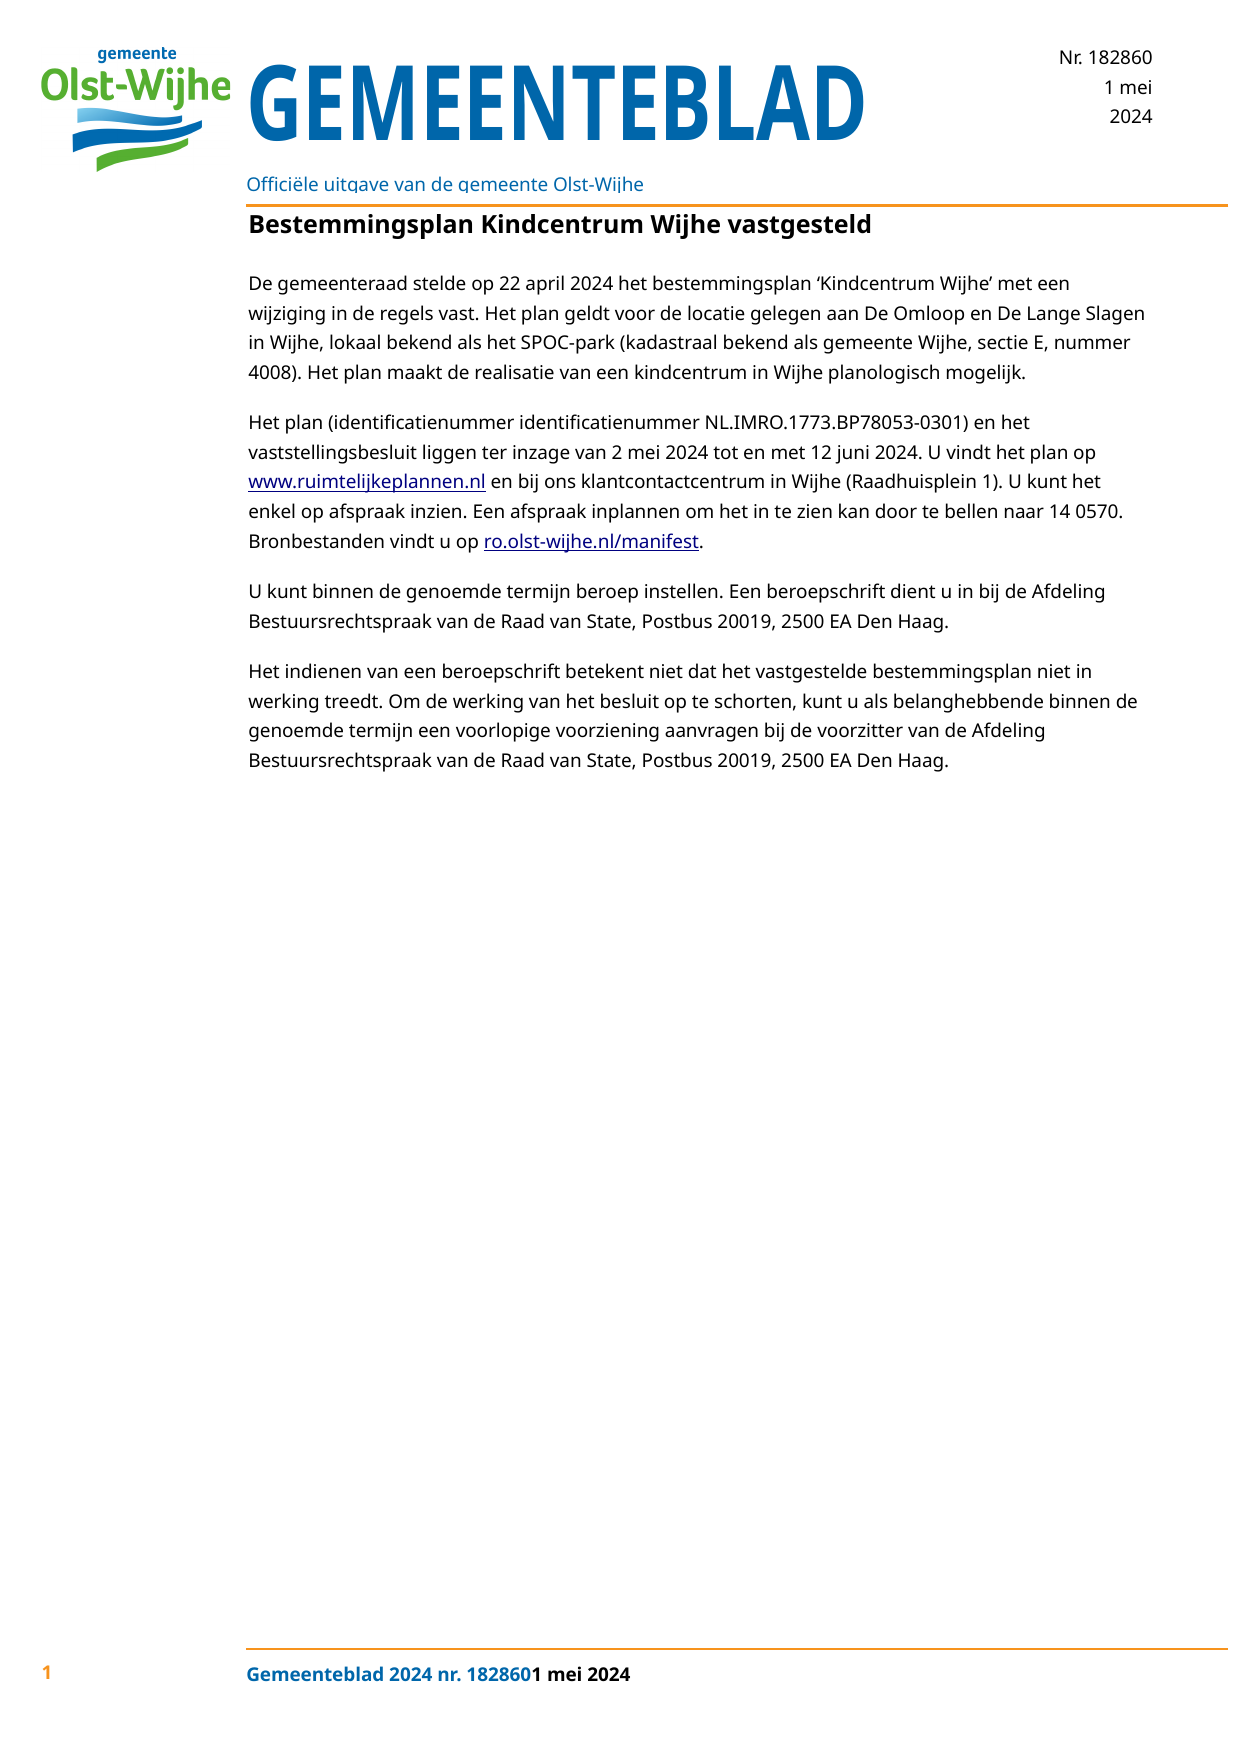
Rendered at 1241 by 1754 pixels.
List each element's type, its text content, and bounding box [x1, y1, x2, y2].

text Het plan (identificatienummer identificatienummer NL.IMRO.1773.BP78053-0301) en het vaststellingsbesluit liggen ter inzage van 2 mei 2024 tot en met 12 juni 2024. U vindt het plan op www.ruimtelijkeplannen.nl en bij ons klantcontactcentrum in Wijhe (Raadhuisplein 1). U kunt het enkel op afspraak inzien. Een afspraak inplannen om het in te zien kan door te bellen naar 14 0570. Bronbestanden vindt u op ro.olst-wijhe.nl/manifest. [248, 409, 1152, 553]
text U kunt binnen de genoemde termijn beroep instellen. Een beroepschrift dient u in bij de Afdeling Bestuursrechtspraak van de Raad van State, Postbus 20019, 2500 EA Den Haag. [248, 578, 1152, 633]
picture [41, 47, 231, 172]
text Het indienen van een beroepschrift betekent niet dat het vastgestelde bestemmingsplan niet in werking treedt. Om de werking van het besluit op te schorten, kunt u als belanghebbende binnen de genoemde termijn een voorlopige voorziening aanvragen bij de voorzitter van de Afdeling Bestuursrechtspraak van de Raad van State, Postbus 20019, 2500 EA Den Haag. [248, 658, 1152, 773]
text De gemeenteraad stelde op 22 april 2024 het bestemmingsplan ‘Kindcentrum Wijhe’ met een wijziging in de regels vast. Het plan geldt voor de locatie gelegen aan De Omloop en De Lange Slagen in Wijhe, lokaal bekend als het SPOC-park (kadastraal bekend als gemeente Wijhe, sectie E, nummer 4008). Het plan maakt de realisatie van een kindcentrum in Wijhe planologisch mogelijk. [248, 270, 1152, 385]
text Bestemmingsplan Kindcentrum Wijhe vastgesteld [248, 207, 1152, 241]
